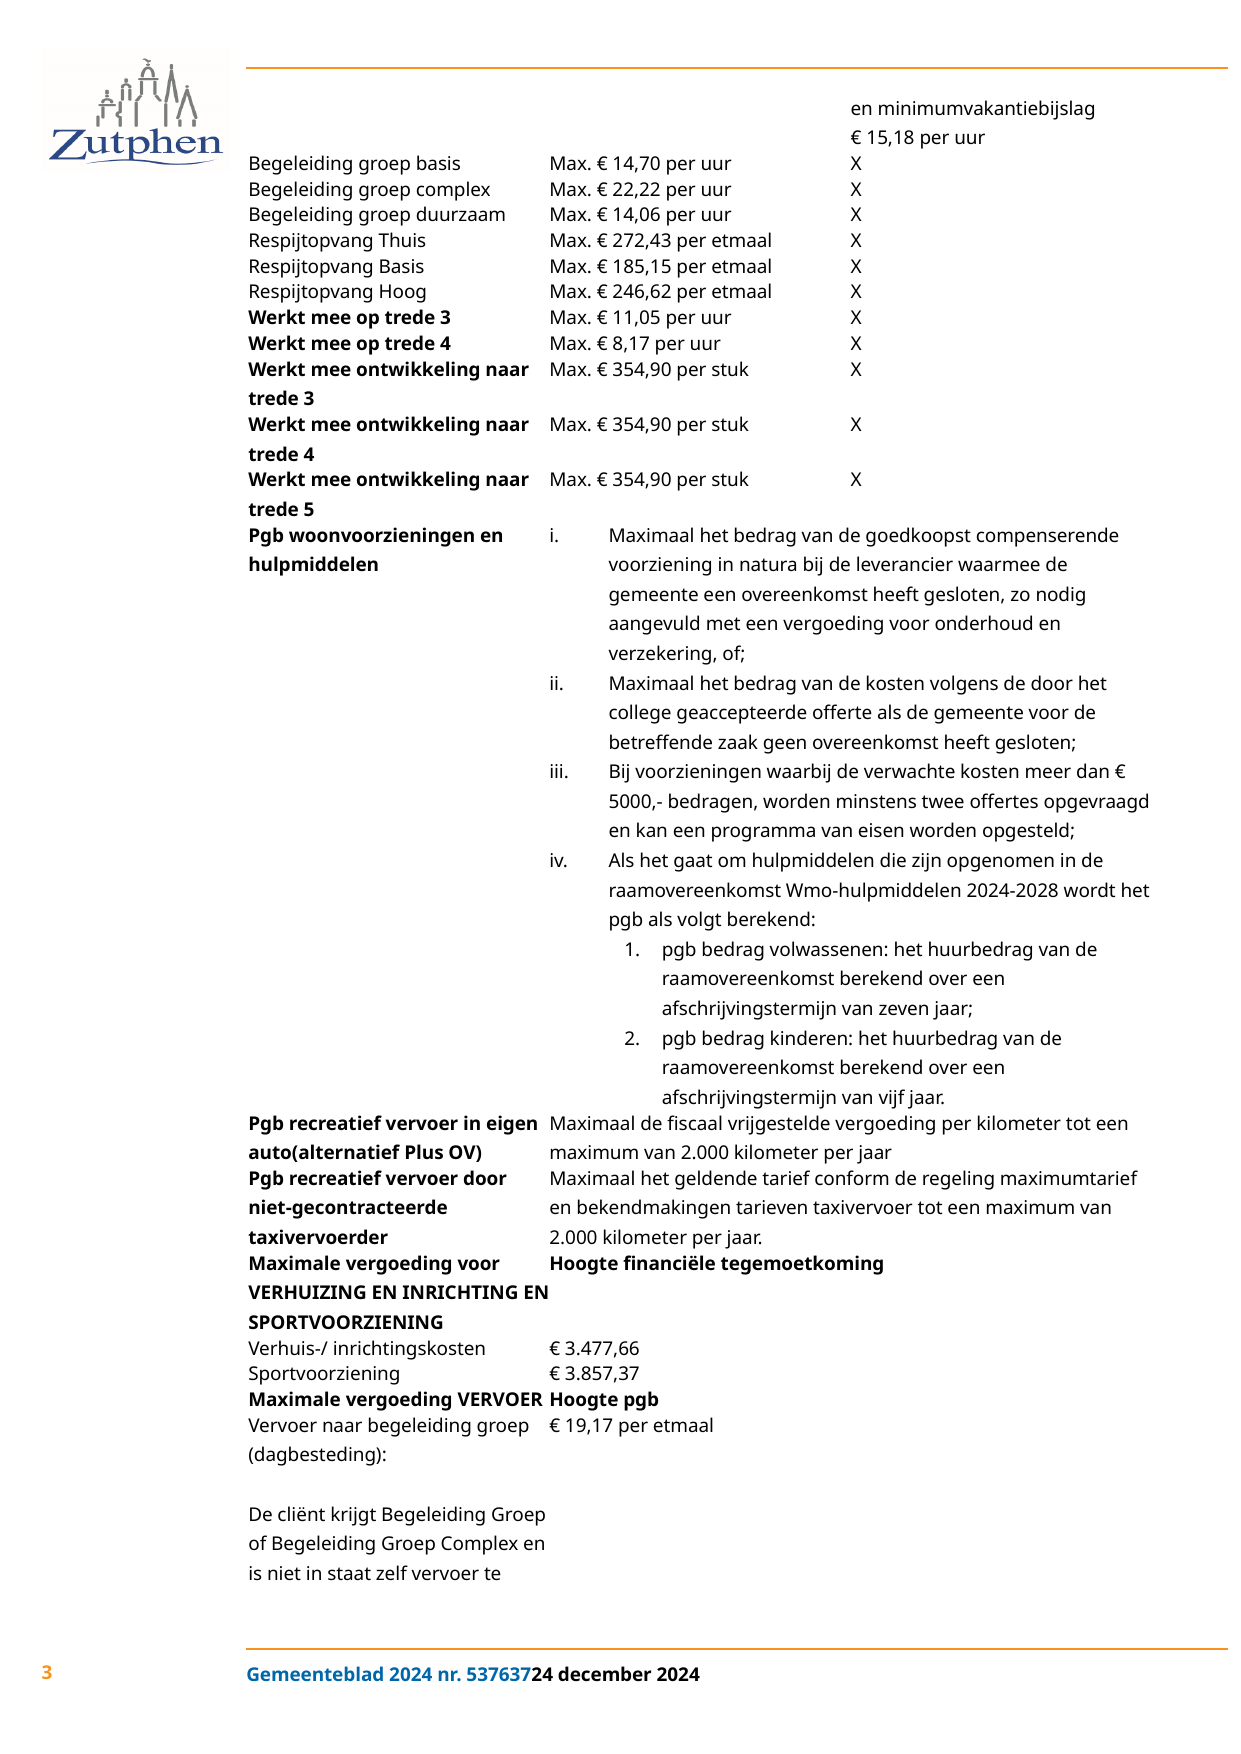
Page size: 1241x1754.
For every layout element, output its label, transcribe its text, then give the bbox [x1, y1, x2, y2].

table_cell Respijtopvang Basis [248, 253, 549, 279]
table_cell Max. € 14,06 per uur [549, 202, 850, 227]
table_cell Werkt mee ontwikkeling naar trede 3 [248, 356, 549, 411]
table_cell X [850, 411, 1152, 467]
table_cell [248, 95, 549, 150]
table_cell Begeleiding groep duurzaam [248, 202, 549, 227]
table_cell Pgb recreatief vervoer door niet-gecontracteerde taxivervoerder [248, 1165, 549, 1250]
table_cell Werkt mee ontwikkeling naar trede 4 [248, 411, 549, 467]
table_cell Max. € 14,70 per uur [549, 150, 850, 176]
table_cell Begeleiding groep basis [248, 150, 549, 176]
table_cell Max. € 272,43 per etmaal [549, 227, 850, 253]
table_cell X [850, 253, 1152, 279]
table_cell Max. € 246,62 per etmaal [549, 279, 850, 304]
table_cell Hoogte pgb [549, 1386, 1152, 1412]
table_cell Maximale vergoeding voor VERHUIZING EN INRICHTING EN SPORTVOORZIENING [248, 1250, 549, 1335]
table_cell Max. € 22,22 per uur [549, 176, 850, 202]
table_cell Werkt mee ontwikkeling naar trede 5 [248, 467, 549, 522]
table_cell Maximaal het bedrag van de goedkoopst compenserende voorziening in natura bij de leverancier waarmee de gemeente een overeenkomst heeft gesloten, zo nodig aangevuld met een vergoeding voor onderhoud en verzekering, of; Maximaal het bedrag van de kosten volgens de door het college geaccepteerde offerte als de gemeente voor de betreffende zaak geen overeenkomst heeft gesloten; Bij voorzieningen waarbij de verwachte kosten meer dan € 5000,- bedragen, worden minstens twee offertes opgevraagd en kan een programma van eisen worden opgesteld; Als het gaat om hulpmiddelen die zijn opgenomen in de raamovereenkomst Wmo-hulpmiddelen 2024-2028 wordt het pgb als volgt berekend: pgb bedrag volwassenen: het huurbedrag van de raamovereenkomst berekend over een afschrijvingstermijn van zeven jaar; pgb bedrag kinderen: het huurbedrag van de raamovereenkomst berekend over een afschrijvingstermijn van vijf jaar. [549, 522, 1152, 1110]
table_cell X [850, 467, 1152, 522]
table_cell X [850, 176, 1152, 202]
table_cell Werkt mee op trede 4 [248, 330, 549, 356]
table_cell Maximaal het geldende tarief conform de regeling maximumtarief en bekendmakingen tarieven taxivervoer tot een maximum van 2.000 kilometer per jaar. [549, 1165, 1152, 1250]
table_cell X [850, 202, 1152, 227]
table_cell en minimumvakantiebijslag € 15,18 per uur [850, 95, 1152, 150]
table_cell Respijtopvang Thuis [248, 227, 549, 253]
table_cell € 3.477,66 [549, 1335, 1152, 1361]
table_cell X [850, 330, 1152, 356]
table_cell Respijtopvang Hoog [248, 279, 549, 304]
table_cell X [850, 227, 1152, 253]
table_cell Maximaal de fiscaal vrijgestelde vergoeding per kilometer tot een maximum van 2.000 kilometer per jaar [549, 1110, 1152, 1165]
table_cell X [850, 305, 1152, 330]
table_cell Pgb recreatief vervoer in eigen auto(alternatief Plus OV) [248, 1110, 549, 1165]
table_cell X [850, 356, 1152, 411]
table_cell Hoogte financiële tegemoetkoming [549, 1250, 1152, 1335]
table_cell Pgb woonvoorzieningen en hulpmiddelen [248, 522, 549, 1110]
table_cell Max. € 354,90 per stuk [549, 467, 850, 522]
table_cell Sportvoorziening [248, 1361, 549, 1386]
table_cell Maximale vergoeding VERVOER [248, 1386, 549, 1412]
table_cell [549, 95, 850, 150]
table_cell X [850, 150, 1152, 176]
table_cell Vervoer naar begeleiding groep (dagbesteding): De cliënt krijgt Begeleiding Groep of Begeleiding Groep Complex en is niet in staat zelf vervoer te [248, 1412, 549, 1586]
table_cell Verhuis-/ inrichtingskosten [248, 1335, 549, 1361]
table_cell Max. € 11,05 per uur [549, 305, 850, 330]
table_cell € 3.857,37 [549, 1361, 1152, 1386]
table_cell Max. € 354,90 per stuk [549, 411, 850, 467]
table_cell Max. € 354,90 per stuk [549, 356, 850, 411]
table_cell X [850, 279, 1152, 304]
table_cell Max. € 8,17 per uur [549, 330, 850, 356]
table_cell € 19,17 per etmaal [549, 1412, 1152, 1586]
table_cell Begeleiding groep complex [248, 176, 549, 202]
picture [41, 47, 231, 172]
table_cell Werkt mee op trede 3 [248, 305, 549, 330]
table_cell Max. € 185,15 per etmaal [549, 253, 850, 279]
